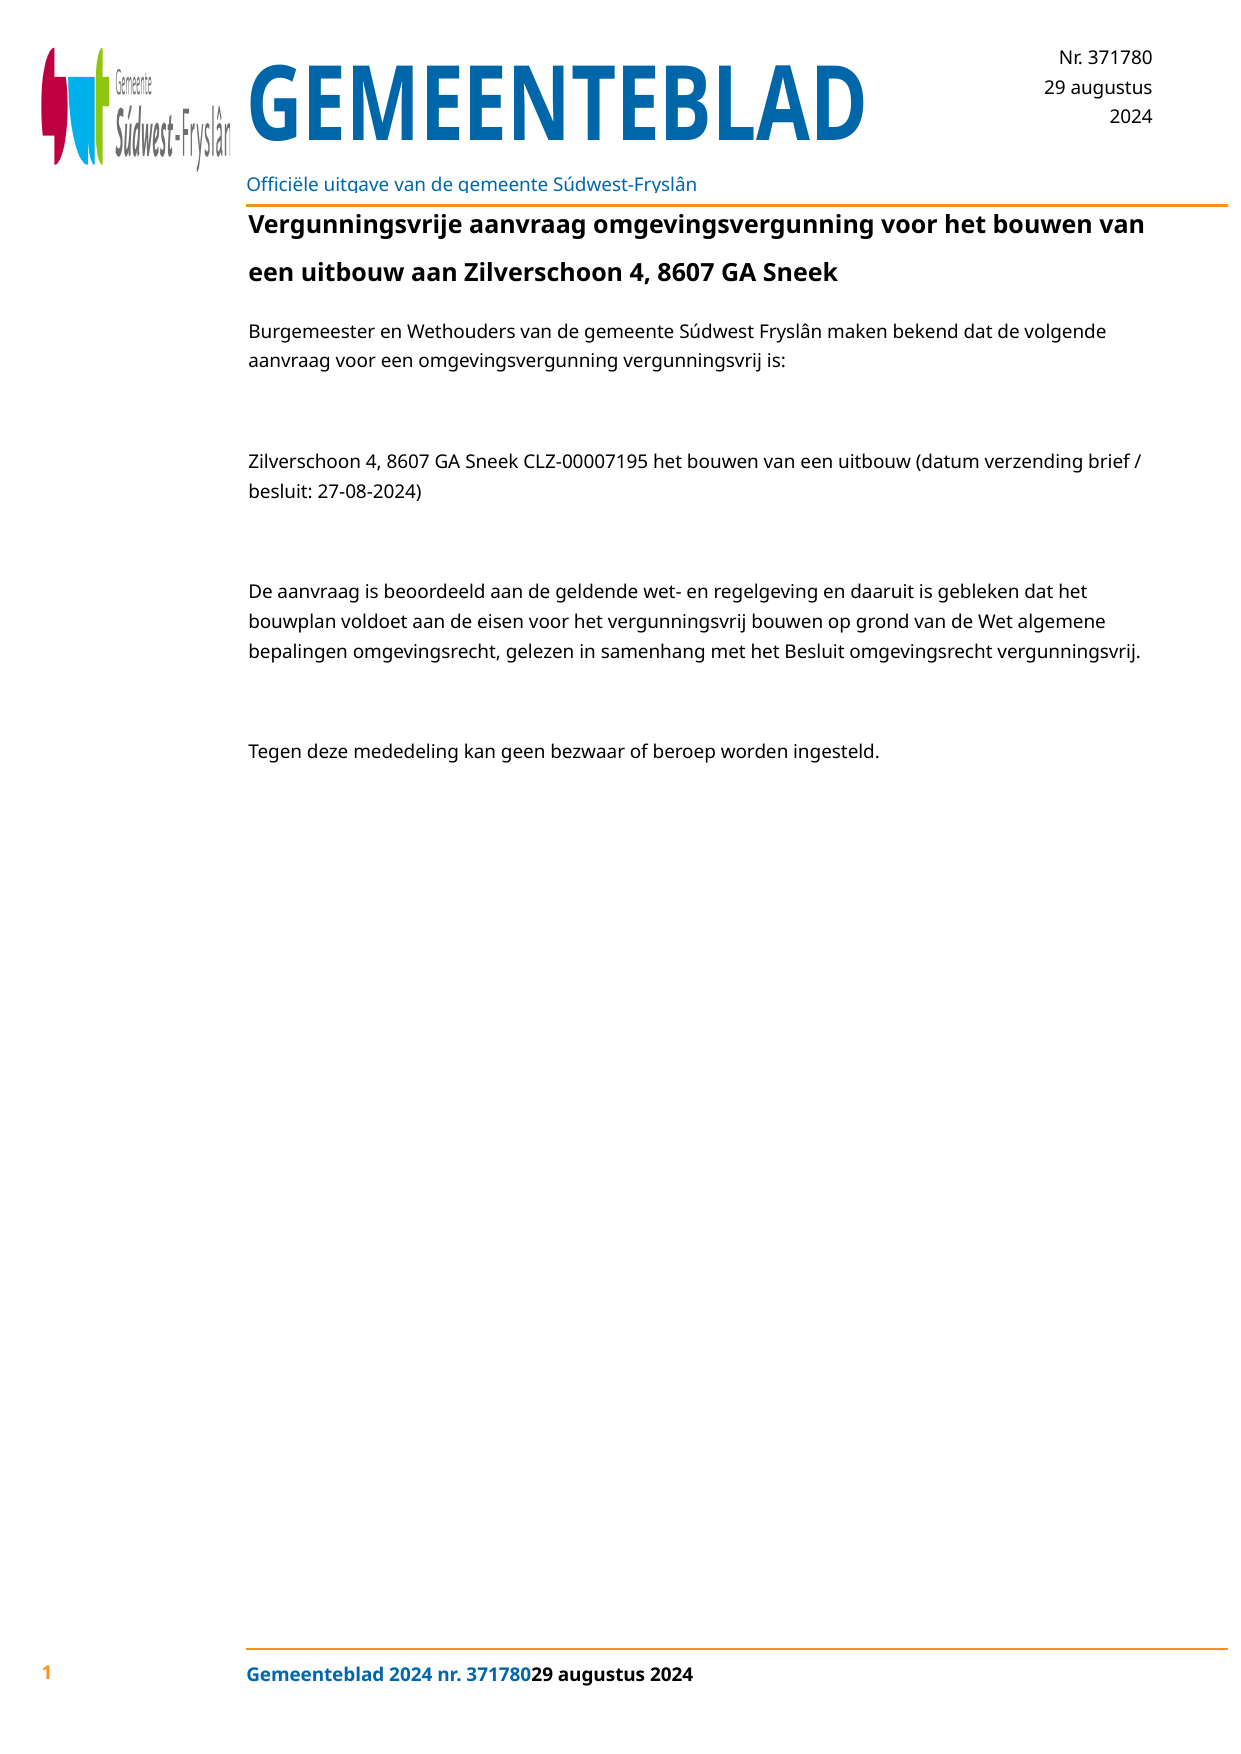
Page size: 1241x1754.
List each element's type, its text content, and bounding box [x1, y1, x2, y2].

picture [41, 47, 231, 172]
text Tegen deze mededeling kan geen bezwaar of beroep worden ingesteld. [248, 739, 1152, 764]
text Burgemeester en Wethouders van de gemeente Súdwest Fryslân maken bekend dat de volgende aanvraag voor een omgevingsvergunning vergunningsvrij is: [248, 318, 1152, 373]
text Zilverschoon 4, 8607 GA Sneek CLZ-00007195 het bouwen van een uitbouw (datum verzending brief / besluit: 27-08-2024) [248, 448, 1152, 504]
text Vergunningsvrije aanvraag omgevingsvergunning voor het bouwen van een uitbouw aan Zilverschoon 4, 8607 GA Sneek [248, 207, 1152, 288]
text De aanvraag is beoordeeld aan de geldende wet- en regelgeving en daaruit is gebleken dat het bouwplan voldoet aan de eisen voor het vergunningsvrij bouwen op grond van de Wet algemene bepalingen omgevingsrecht, gelezen in samenhang met het Besluit omgevingsrecht vergunningsvrij. [248, 579, 1152, 664]
